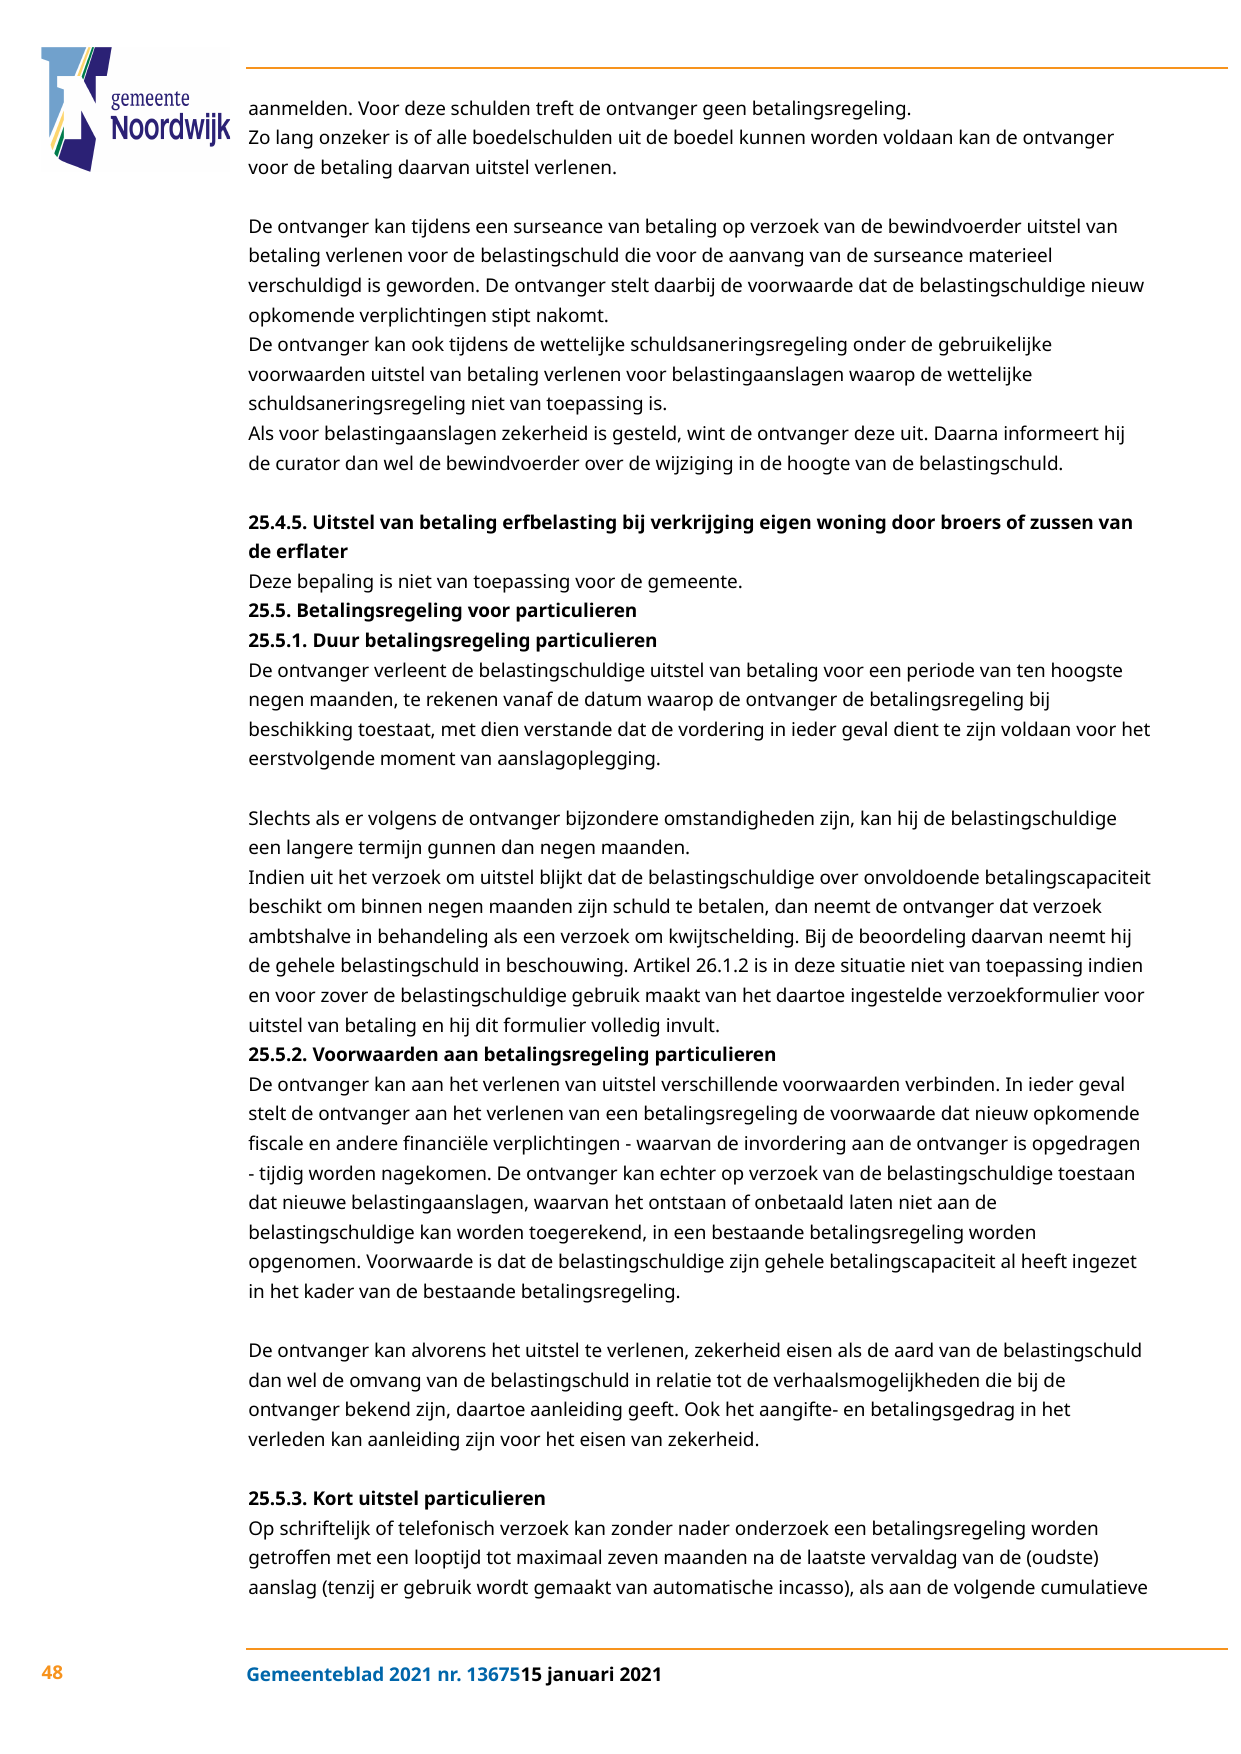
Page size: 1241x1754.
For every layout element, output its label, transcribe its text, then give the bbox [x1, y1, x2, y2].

text Deze bepaling is niet van toepassing voor de gemeente. [248, 568, 1152, 594]
text 25.5.1. Duur betalingsregeling particulieren [248, 627, 1152, 653]
text Slechts als er volgens de ontvanger bijzondere omstandigheden zijn, kan hij de belastingschuldige een langere termijn gunnen dan negen maanden. [248, 805, 1152, 860]
text De ontvanger kan tijdens een surseance van betaling op verzoek van de bewindvoerder uitstel van betaling verlenen voor de belastingschuld die voor de aanvang van de surseance materieel verschuldigd is geworden. De ontvanger stelt daarbij de voorwaarde dat de belastingschuldige nieuw opkomende verplichtingen stipt nakomt. [248, 213, 1152, 328]
text De ontvanger kan alvorens het uitstel te verlenen, zekerheid eisen als de aard van de belastingschuld dan wel de omvang van de belastingschuld in relatie tot de verhaalsmogelijkheden die bij de ontvanger bekend zijn, daartoe aanleiding geeft. Ook het aangifte- en betalingsgedrag in het verleden kan aanleiding zijn voor het eisen van zekerheid. [248, 1337, 1152, 1452]
text aanmelden. Voor deze schulden treft de ontvanger geen betalingsregeling. [248, 95, 1152, 121]
text Indien uit het verzoek om uitstel blijkt dat de belastingschuldige over onvoldoende betalingscapaciteit beschikt om binnen negen maanden zijn schuld te betalen, dan neemt de ontvanger dat verzoek ambtshalve in behandeling als een verzoek om kwijtschelding. Bij de beoordeling daarvan neemt hij de gehele belastingschuld in beschouwing. Artikel 26.1.2 is in deze situatie niet van toepassing indien en voor zover de belastingschuldige gebruik maakt van het daartoe ingestelde verzoekformulier voor uitstel van betaling en hij dit formulier volledig invult. [248, 864, 1152, 1038]
text De ontvanger verleent de belastingschuldige uitstel van betaling voor een periode van ten hoogste negen maanden, te rekenen vanaf de datum waarop de ontvanger de betalingsregeling bij beschikking toestaat, met dien verstande dat de vordering in ieder geval dient te zijn voldaan voor het eerstvolgende moment van aanslagoplegging. [248, 657, 1152, 771]
text De ontvanger kan ook tijdens de wettelijke schuldsaneringsregeling onder de gebruikelijke voorwaarden uitstel van betaling verlenen voor belastingaanslagen waarop de wettelijke schuldsaneringsregeling niet van toepassing is. [248, 331, 1152, 416]
text De ontvanger kan aan het verlenen van uitstel verschillende voorwaarden verbinden. In ieder geval stelt de ontvanger aan het verlenen van een betalingsregeling de voorwaarde dat nieuw opkomende fiscale en andere financiële verplichtingen - waarvan de invordering aan de ontvanger is opgedragen - tijdig worden nagekomen. De ontvanger kan echter op verzoek van de belastingschuldige toestaan dat nieuwe belastingaanslagen, waarvan het ontstaan of onbetaald laten niet aan de belastingschuldige kan worden toegerekend, in een bestaande betalingsregeling worden opgenomen. Voorwaarde is dat de belastingschuldige zijn gehele betalingscapaciteit al heeft ingezet in het kader van de bestaande betalingsregeling. [248, 1071, 1152, 1304]
text Zo lang onzeker is of alle boedelschulden uit de boedel kunnen worden voldaan kan de ontvanger voor de betaling daarvan uitstel verlenen. [248, 124, 1152, 180]
text 25.5.3. Kort uitstel particulieren [248, 1485, 1152, 1511]
text Als voor belastingaanslagen zekerheid is gesteld, wint de ontvanger deze uit. Daarna informeert hij de curator dan wel de bewindvoerder over de wijziging in de hoogte van de belastingschuld. [248, 420, 1152, 476]
text 25.5.2. Voorwaarden aan betalingsregeling particulieren [248, 1041, 1152, 1067]
text Op schriftelijk of telefonisch verzoek kan zonder nader onderzoek een betalingsregeling worden getroffen met een looptijd tot maximaal zeven maanden na de laatste vervaldag van de (oudste) aanslag (tenzij er gebruik wordt gemaakt van automatische incasso), als aan de volgende cumulatieve [248, 1515, 1152, 1600]
picture [41, 47, 231, 172]
text 25.4.5. Uitstel van betaling erfbelasting bij verkrijging eigen woning door broers of zussen van de erflater [248, 509, 1152, 564]
text 25.5. Betalingsregeling voor particulieren [248, 598, 1152, 623]
